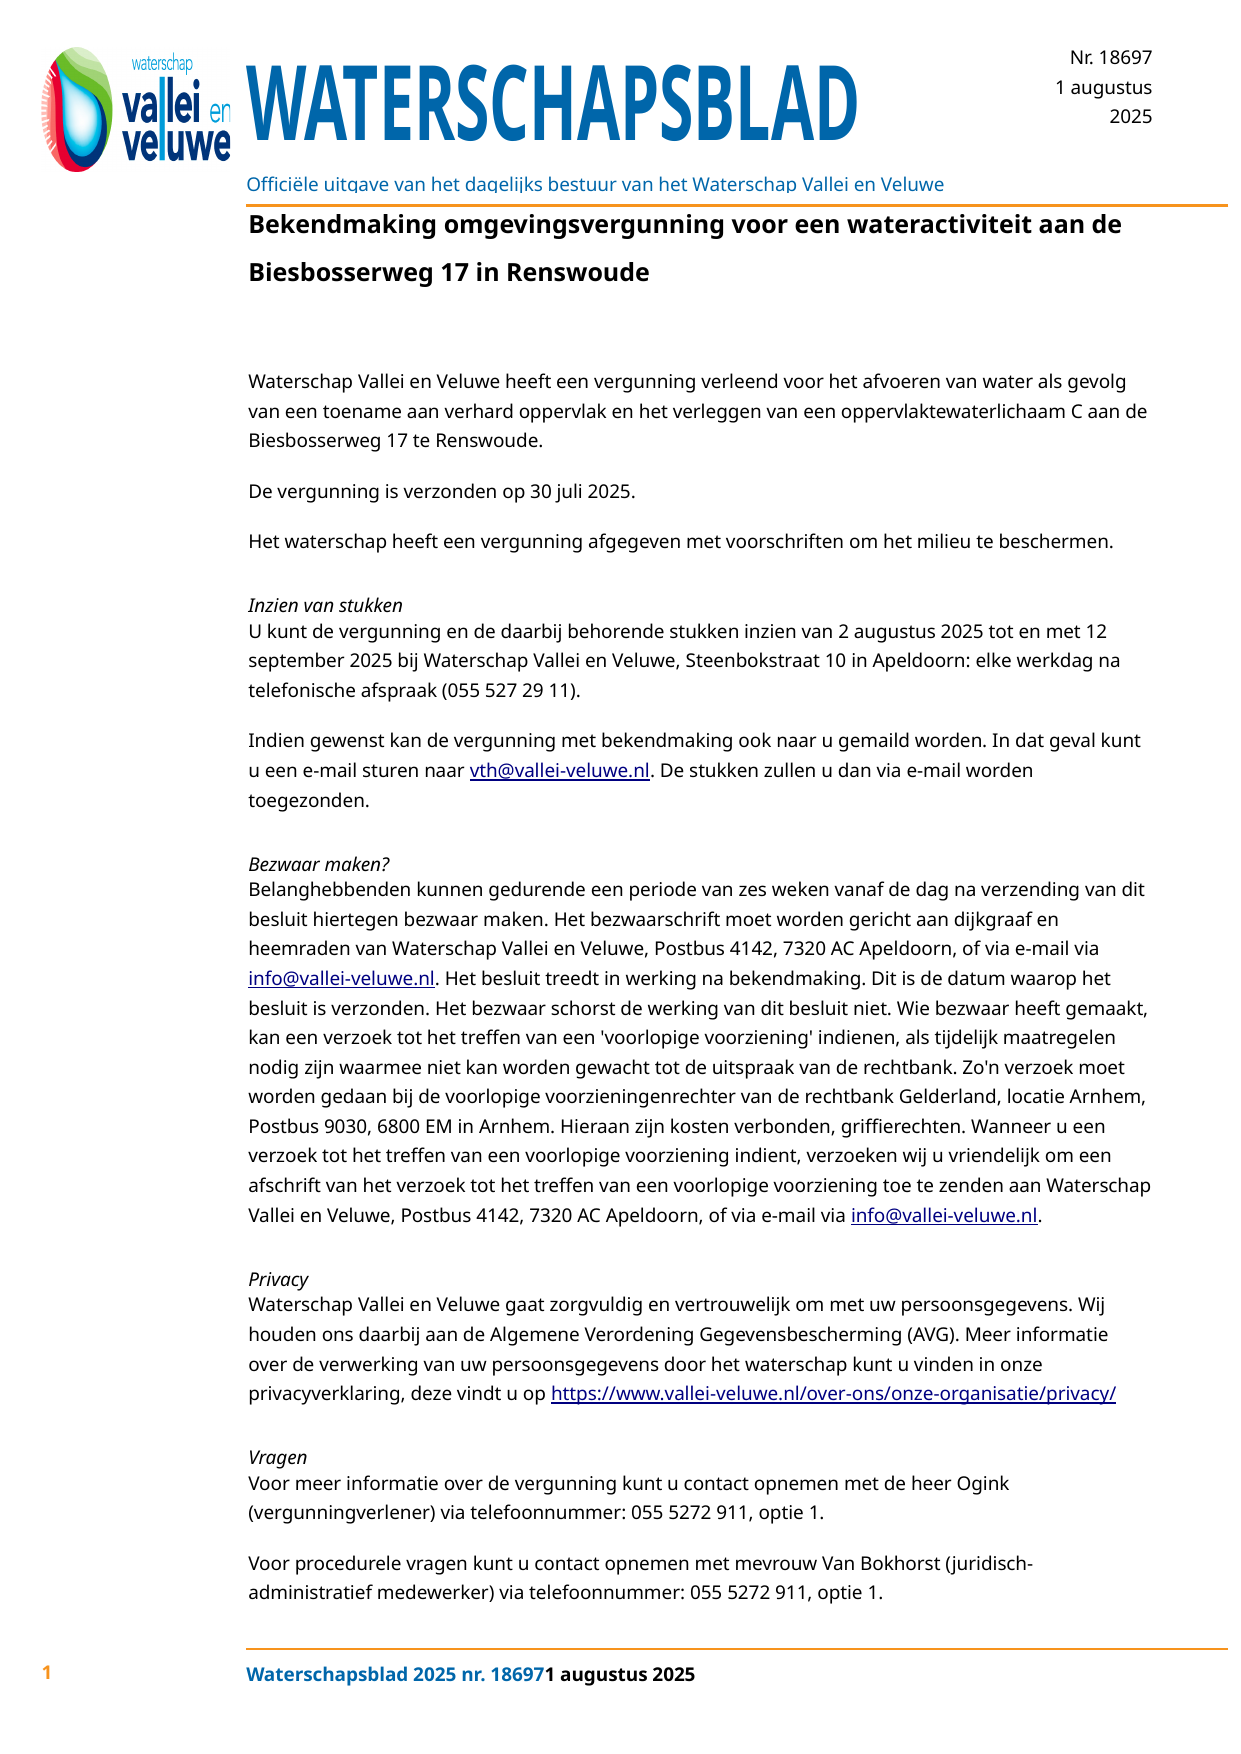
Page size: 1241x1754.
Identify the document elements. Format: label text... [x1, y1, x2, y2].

text Waterschap Vallei en Veluwe gaat zorgvuldig en vertrouwelijk om met uw persoonsgegevens. Wij houden ons daarbij aan de Algemene Verordening Gegevensbescherming (AVG). Meer informatie over de verwerking van uw persoonsgegevens door het waterschap kunt u vinden in onze privacyverklaring, deze vindt u op https://www.vallei-veluwe.nl/over-ons/onze-organisatie/privacy/ [248, 1292, 1152, 1406]
text Voor meer informatie over de vergunning kunt u contact opnemen met de heer Ogink (vergunningverlener) via telefoonnummer: 055 5272 911, optie 1. [248, 1470, 1152, 1525]
text Bekendmaking omgevingsvergunning voor een wateractiviteit aan de Biesbosserweg 17 in Renswoude [248, 207, 1152, 288]
text Waterschap Vallei en Veluwe heeft een vergunning verleend voor het afvoeren van water als gevolg van een toename aan verhard oppervlak en het verleggen van een oppervlaktewaterlichaam C aan de Biesbosserweg 17 te Renswoude. [248, 368, 1152, 453]
text Vragen [248, 1444, 1152, 1470]
picture [41, 47, 231, 172]
text U kunt de vergunning en de daarbij behorende stukken inzien van 2 augustus 2025 tot en met 12 september 2025 bij Waterschap Vallei en Veluwe, Steenbokstraat 10 in Apeldoorn: elke werkdag na telefonische afspraak (055 527 29 11). [248, 618, 1152, 703]
text Privacy [248, 1266, 1152, 1292]
text Voor procedurele vragen kunt u contact opnemen met mevrouw Van Bokhorst (juridisch-administratief medewerker) via telefoonnummer: 055 5272 911, optie 1. [248, 1550, 1152, 1605]
text Belanghebbenden kunnen gedurende een periode van zes weken vanaf de dag na verzending van dit besluit hiertegen bezwaar maken. Het bezwaarschrift moet worden gericht aan dijkgraaf en heemraden van Waterschap Vallei en Veluwe, Postbus 4142, 7320 AC Apeldoorn, of via e-mail via info@vallei-veluwe.nl. Het besluit treedt in werking na bekendmaking. Dit is de datum waarop het besluit is verzonden. Het bezwaar schorst de werking van dit besluit niet. Wie bezwaar heeft gemaakt, kan een verzoek tot het treffen van een 'voorlopige voorziening' indienen, als tijdelijk maatregelen nodig zijn waarmee niet kan worden gewacht tot de uitspraak van de rechtbank. Zo'n verzoek moet worden gedaan bij de voorlopige voorzieningenrechter van de rechtbank Gelderland, locatie Arnhem, Postbus 9030, 6800 EM in Arnhem. Hieraan zijn kosten verbonden, griffierechten. Wanneer u een verzoek tot het treffen van een voorlopige voorziening indient, verzoeken wij u vriendelijk om een afschrift van het verzoek tot het treffen van een voorlopige voorziening toe te zenden aan Waterschap Vallei en Veluwe, Postbus 4142, 7320 AC Apeldoorn, of via e-mail via info@vallei-veluwe.nl. [248, 876, 1152, 1228]
text Inzien van stukken [248, 592, 1152, 618]
text Bezwaar maken? [248, 851, 1152, 876]
text De vergunning is verzonden op 30 juli 2025. [248, 478, 1152, 504]
text Indien gewenst kan de vergunning met bekendmaking ook naar u gemaild worden. In dat geval kunt u een e-mail sturen naar vth@vallei-veluwe.nl. De stukken zullen u dan via e-mail worden toegezonden. [248, 728, 1152, 812]
text Het waterschap heeft een vergunning afgegeven met voorschriften om het milieu te beschermen. [248, 528, 1152, 554]
